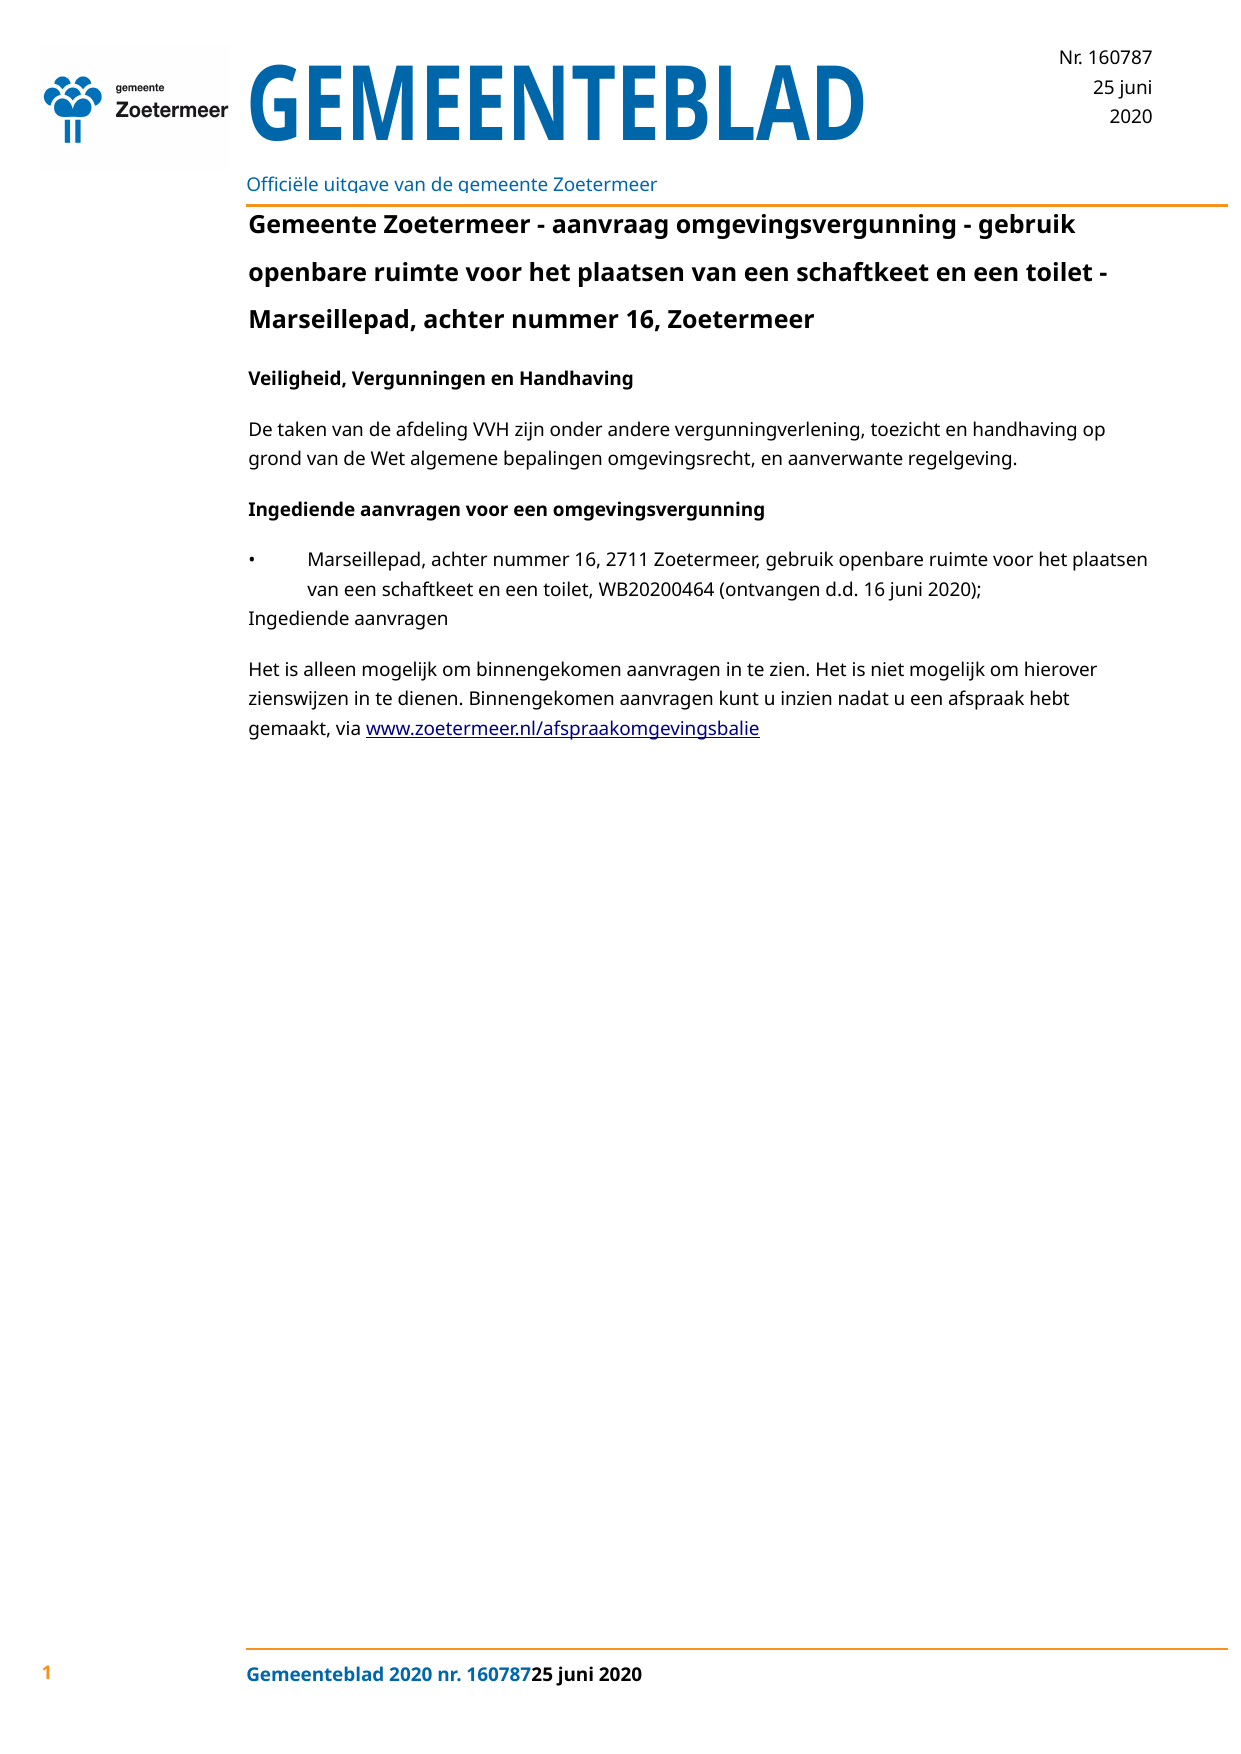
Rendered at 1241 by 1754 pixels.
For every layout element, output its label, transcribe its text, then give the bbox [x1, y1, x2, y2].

text Veiligheid, Vergunningen en Handhaving [248, 366, 1152, 391]
picture [41, 47, 231, 172]
text Ingediende aanvragen voor een omgevingsvergunning [248, 496, 1152, 522]
text De taken van de afdeling VVH zijn onder andere vergunningverlening, toezicht en handhaving op grond van de Wet algemene bepalingen omgevingsrecht, en aanverwante regelgeving. [248, 416, 1152, 471]
text Gemeente Zoetermeer - aanvraag omgevingsvergunning - gebruik openbare ruimte voor het plaatsen van een schaftkeet en een toilet - Marseillepad, achter nummer 16, Zoetermeer [248, 207, 1152, 336]
text Ingediende aanvragen [248, 606, 1152, 631]
text Het is alleen mogelijk om binnengekomen aanvragen in te zien. Het is niet mogelijk om hierover zienswijzen in te dienen. Binnengekomen aanvragen kunt u inzien nadat u een afspraak hebt gemaakt, via www.zoetermeer.nl/afspraakomgevingsbalie [248, 656, 1152, 741]
list Marseillepad, achter nummer 16, 2711 Zoetermeer, gebruik openbare ruimte voor het plaatsen van een schaftkeet en een toilet, WB20200464 (ontvangen d.d. 16 juni 2020); [248, 546, 1152, 602]
